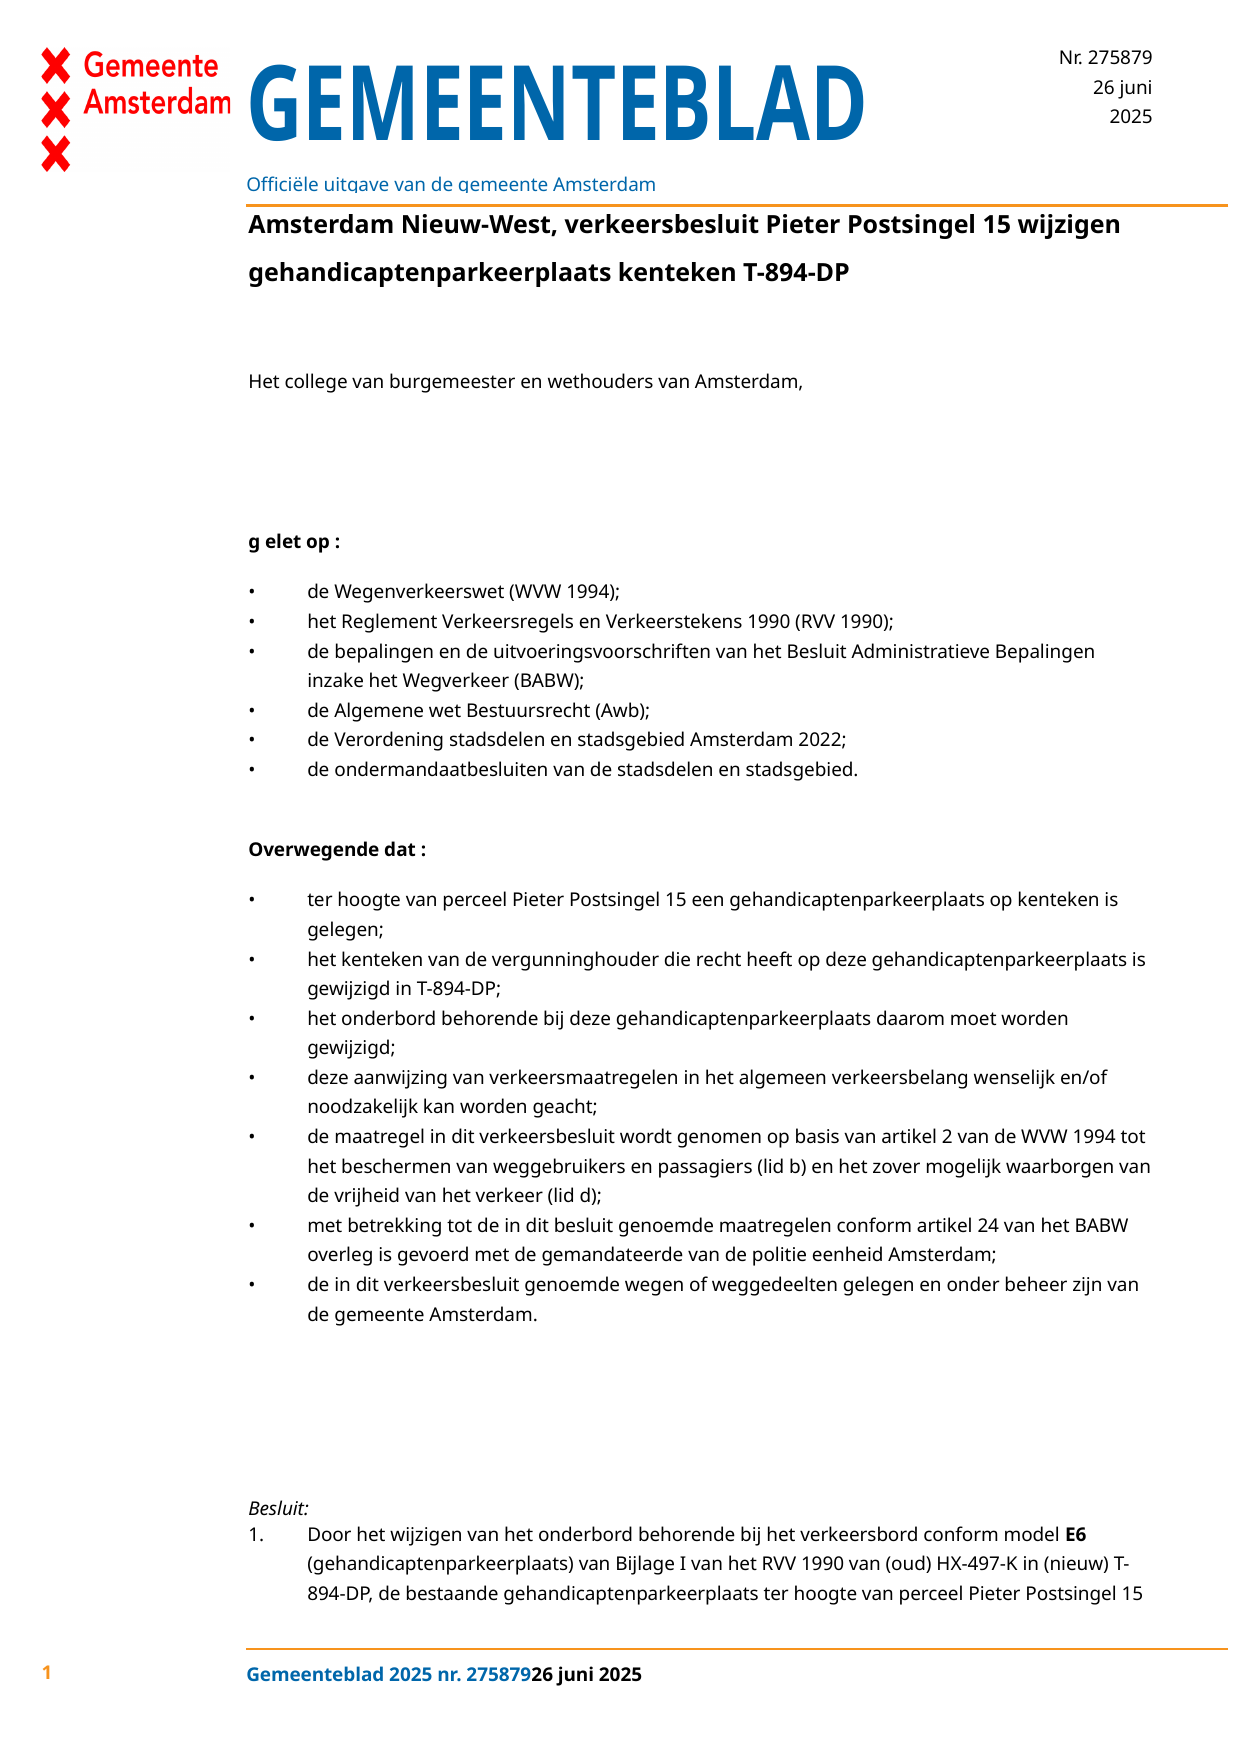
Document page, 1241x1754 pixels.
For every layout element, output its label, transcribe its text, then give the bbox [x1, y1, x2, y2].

list het onderbord behorende bij deze gehandicaptenparkeerplaats daarom moet worden gewijzigd; [248, 1005, 1152, 1060]
list de maatregel in dit verkeersbesluit wordt genomen op basis van artikel 2 van de WVW 1994 tot het beschermen van weggebruikers en passagiers (lid b) en het zover mogelijk waarborgen van de vrijheid van het verkeer (lid d); [248, 1123, 1152, 1208]
list ter hoogte van perceel Pieter Postsingel 15 een gehandicaptenparkeerplaats op kenteken is gelegen; [248, 887, 1152, 942]
list Door het wijzigen van het onderbord behorende bij het verkeersbord conform model E6 (gehandicaptenparkeerplaats) van Bijlage I van het RVV 1990 van (oud) HX-497-K in (nieuw) T-894-DP, de bestaande gehandicaptenparkeerplaats ter hoogte van perceel Pieter Postsingel 15 [248, 1521, 1152, 1606]
text Overwegende dat : [248, 836, 1152, 862]
picture [41, 47, 231, 172]
list het kenteken van de vergunninghouder die recht heeft op deze gehandicaptenparkeerplaats is gewijzigd in T-894-DP; [248, 946, 1152, 1001]
list de Wegenverkeerswet (WVW 1994); [248, 579, 1152, 604]
list met betrekking tot de in dit besluit genoemde maatregelen conform artikel 24 van het BABW overleg is gevoerd met de gemandateerde van de politie eenheid Amsterdam; [248, 1212, 1152, 1267]
text Het college van burgemeester en wethouders van Amsterdam, [248, 368, 1152, 394]
text g elet op : [248, 528, 1152, 554]
list de in dit verkeersbesluit genoemde wegen of weggedeelten gelegen en onder beheer zijn van de gemeente Amsterdam. [248, 1271, 1152, 1326]
list het Reglement Verkeersregels en Verkeerstekens 1990 (RVV 1990); [248, 608, 1152, 634]
list deze aanwijzing van verkeersmaatregelen in het algemeen verkeersbelang wenselijk en/of noodzakelijk kan worden geacht; [248, 1064, 1152, 1119]
list de bepalingen en de uitvoeringsvoorschriften van het Besluit Administratieve Bepalingen inzake het Wegverkeer (BABW); [248, 638, 1152, 693]
list de Verordening stadsdelen en stadsgebied Amsterdam 2022; [248, 727, 1152, 752]
text Besluit: [248, 1495, 1152, 1521]
list de ondermandaatbesluiten van de stadsdelen en stadsgebied. [248, 756, 1152, 782]
list de Algemene wet Bestuursrecht (Awb); [248, 697, 1152, 723]
text Amsterdam Nieuw-West, verkeersbesluit Pieter Postsingel 15 wijzigen gehandicaptenparkeerplaats kenteken T-894-DP [248, 207, 1152, 288]
